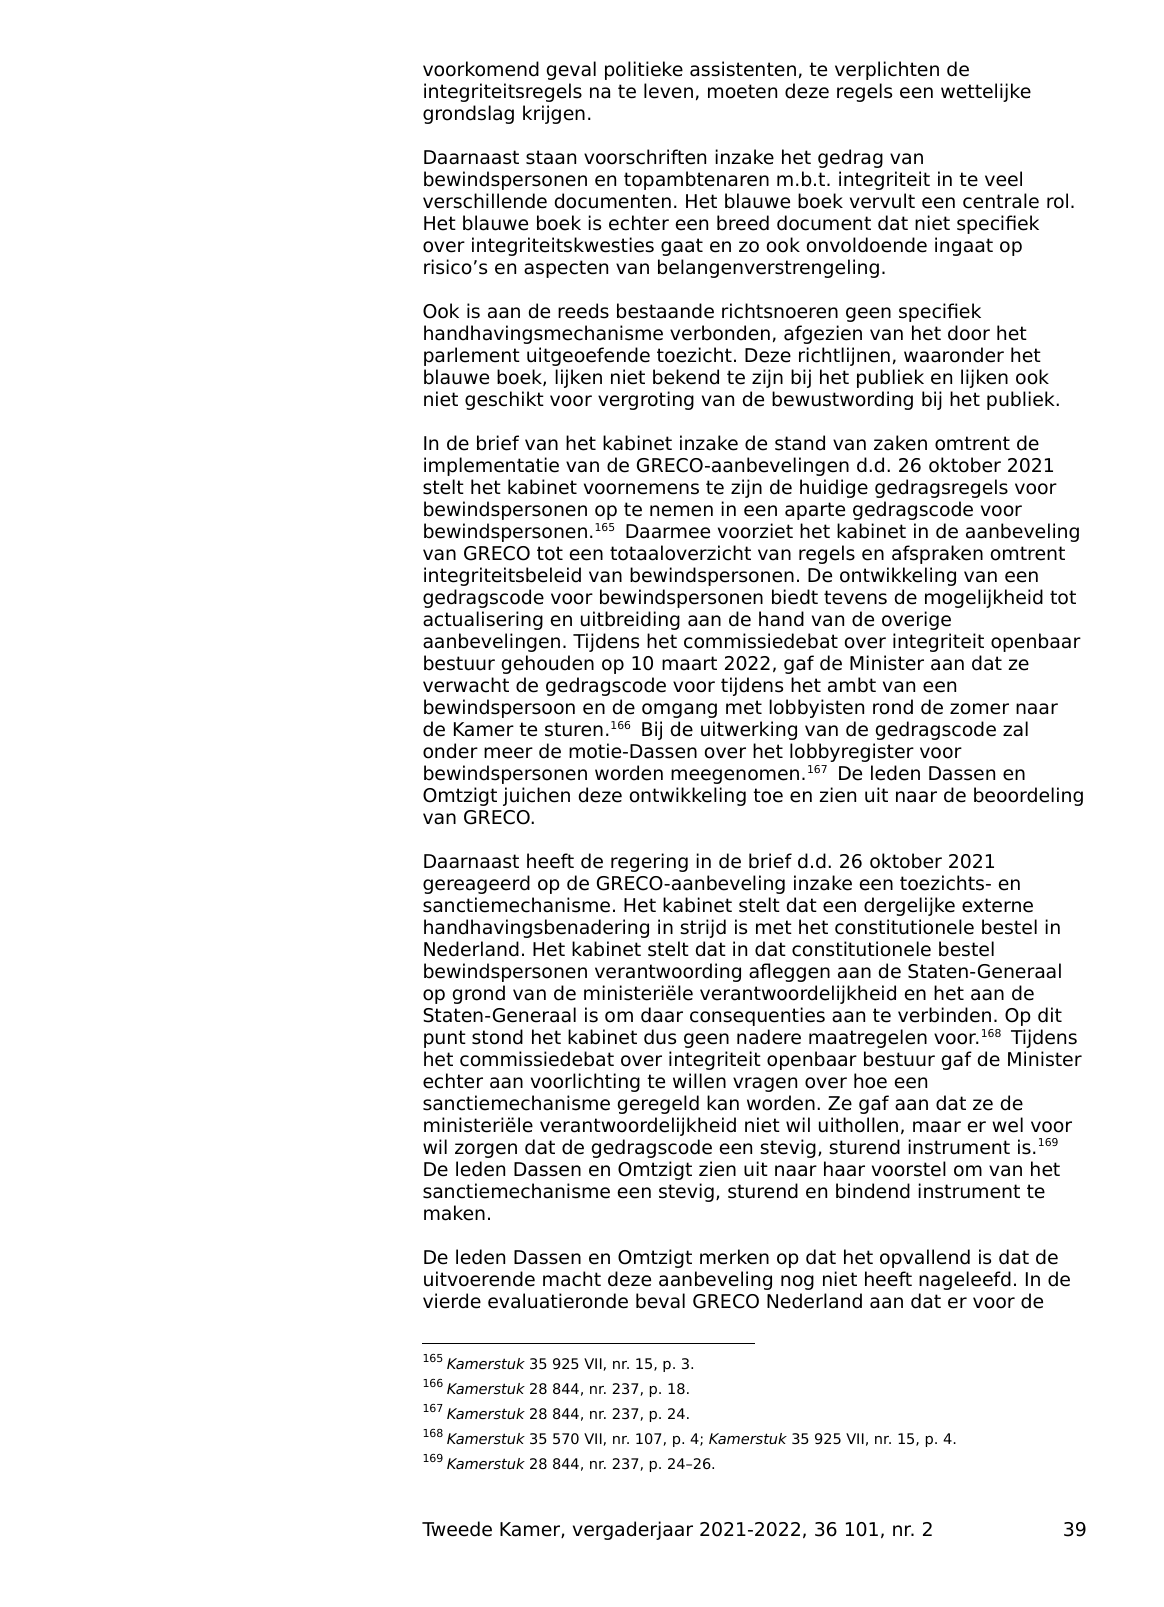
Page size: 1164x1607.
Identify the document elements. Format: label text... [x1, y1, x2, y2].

text In de brief van het kabinet inzake de stand van zaken omtrent de implementatie van de GRECO-aanbevelingen d.d. 26 oktober 2021 stelt het kabinet voornemens te zijn de huidige gedragsregels voor bewindspersonen op te nemen in een aparte gedragscode voor bewindspersonen. Daarmee voorziet het kabinet in de aanbeveling van GRECO tot een totaaloverzicht van regels en afspraken omtrent integriteitsbeleid van bewindspersonen. De ontwikkeling van een gedragscode voor bewindspersonen biedt tevens de mogelijkheid tot actualisering en uitbreiding aan de hand van de overige aanbevelingen. Tijdens het commissiedebat over integriteit openbaar bestuur gehouden op 10 maart 2022, gaf de Minister aan dat ze verwacht de gedragscode voor tijdens het ambt van een bewindspersoon en de omgang met lobbyisten rond de zomer naar de Kamer te sturen. Bij de uitwerking van de gedragscode zal onder meer de motie-Dassen over het lobbyregister voor bewindspersonen worden meegenomen. De leden Dassen en Omtzigt juichen deze ontwikkeling toe en zien uit naar de beoordeling van GRECO. [422, 433, 1087, 829]
text De leden Dassen en Omtzigt merken op dat het opvallend is dat de uitvoerende macht deze aanbeveling nog niet heeft nageleefd. In de vierde evaluatieronde beval GRECO Nederland aan dat er voor de [422, 1247, 1087, 1313]
text Kamerstuk 35 570 VII, nr. 107, p. 4; Kamerstuk 35 925 VII, nr. 15, p. 4. [422, 1427, 1087, 1449]
text voorkomend geval politieke assistenten, te verplichten de integriteitsregels na te leven, moeten deze regels een wettelijke grondslag krijgen. [422, 59, 1087, 125]
text Daarnaast heeft de regering in de brief d.d. 26 oktober 2021 gereageerd op de GRECO-aanbeveling inzake een toezichts- en sanctiemechanisme. Het kabinet stelt dat een dergelijke externe handhavingsbenadering in strijd is met het constitutionele bestel in Nederland. Het kabinet stelt dat in dat constitutionele bestel bewindspersonen verantwoording afleggen aan de Staten-Generaal op grond van de ministeriële verantwoordelijkheid en het aan de Staten-Generaal is om daar consequenties aan te verbinden. Op dit punt stond het kabinet dus geen nadere maatregelen voor. Tijdens het commissiedebat over integriteit openbaar bestuur gaf de Minister echter aan voorlichting te willen vragen over hoe een sanctiemechanisme geregeld kan worden. Ze gaf aan dat ze de ministeriële verantwoordelijkheid niet wil uithollen, maar er wel voor wil zorgen dat de gedragscode een stevig, sturend instrument is. De leden Dassen en Omtzigt zien uit naar haar voorstel om van het sanctiemechanisme een stevig, sturend en bindend instrument te maken. [422, 851, 1087, 1225]
text Kamerstuk 28 844, nr. 237, p. 24. [422, 1402, 1087, 1424]
text Daarnaast staan voorschriften inzake het gedrag van bewindspersonen en topambtenaren m.b.t. integriteit in te veel verschillende documenten. Het blauwe boek vervult een centrale rol. Het blauwe boek is echter een breed document dat niet specifiek over integriteitskwesties gaat en zo ook onvoldoende ingaat op risico’s en aspecten van belangenverstrengeling. [422, 147, 1087, 279]
text Kamerstuk 28 844, nr. 237, p. 18. [422, 1377, 1087, 1399]
text Kamerstuk 28 844, nr. 237, p. 24–26. [422, 1452, 1087, 1474]
text Kamerstuk 35 925 VII, nr. 15, p. 3. [422, 1352, 1087, 1374]
text Ook is aan de reeds bestaande richtsnoeren geen specifiek handhavingsmechanisme verbonden, afgezien van het door het parlement uitgeoefende toezicht. Deze richtlijnen, waaronder het blauwe boek, lijken niet bekend te zijn bij het publiek en lijken ook niet geschikt voor vergroting van de bewustwording bij het publiek. [422, 301, 1087, 411]
